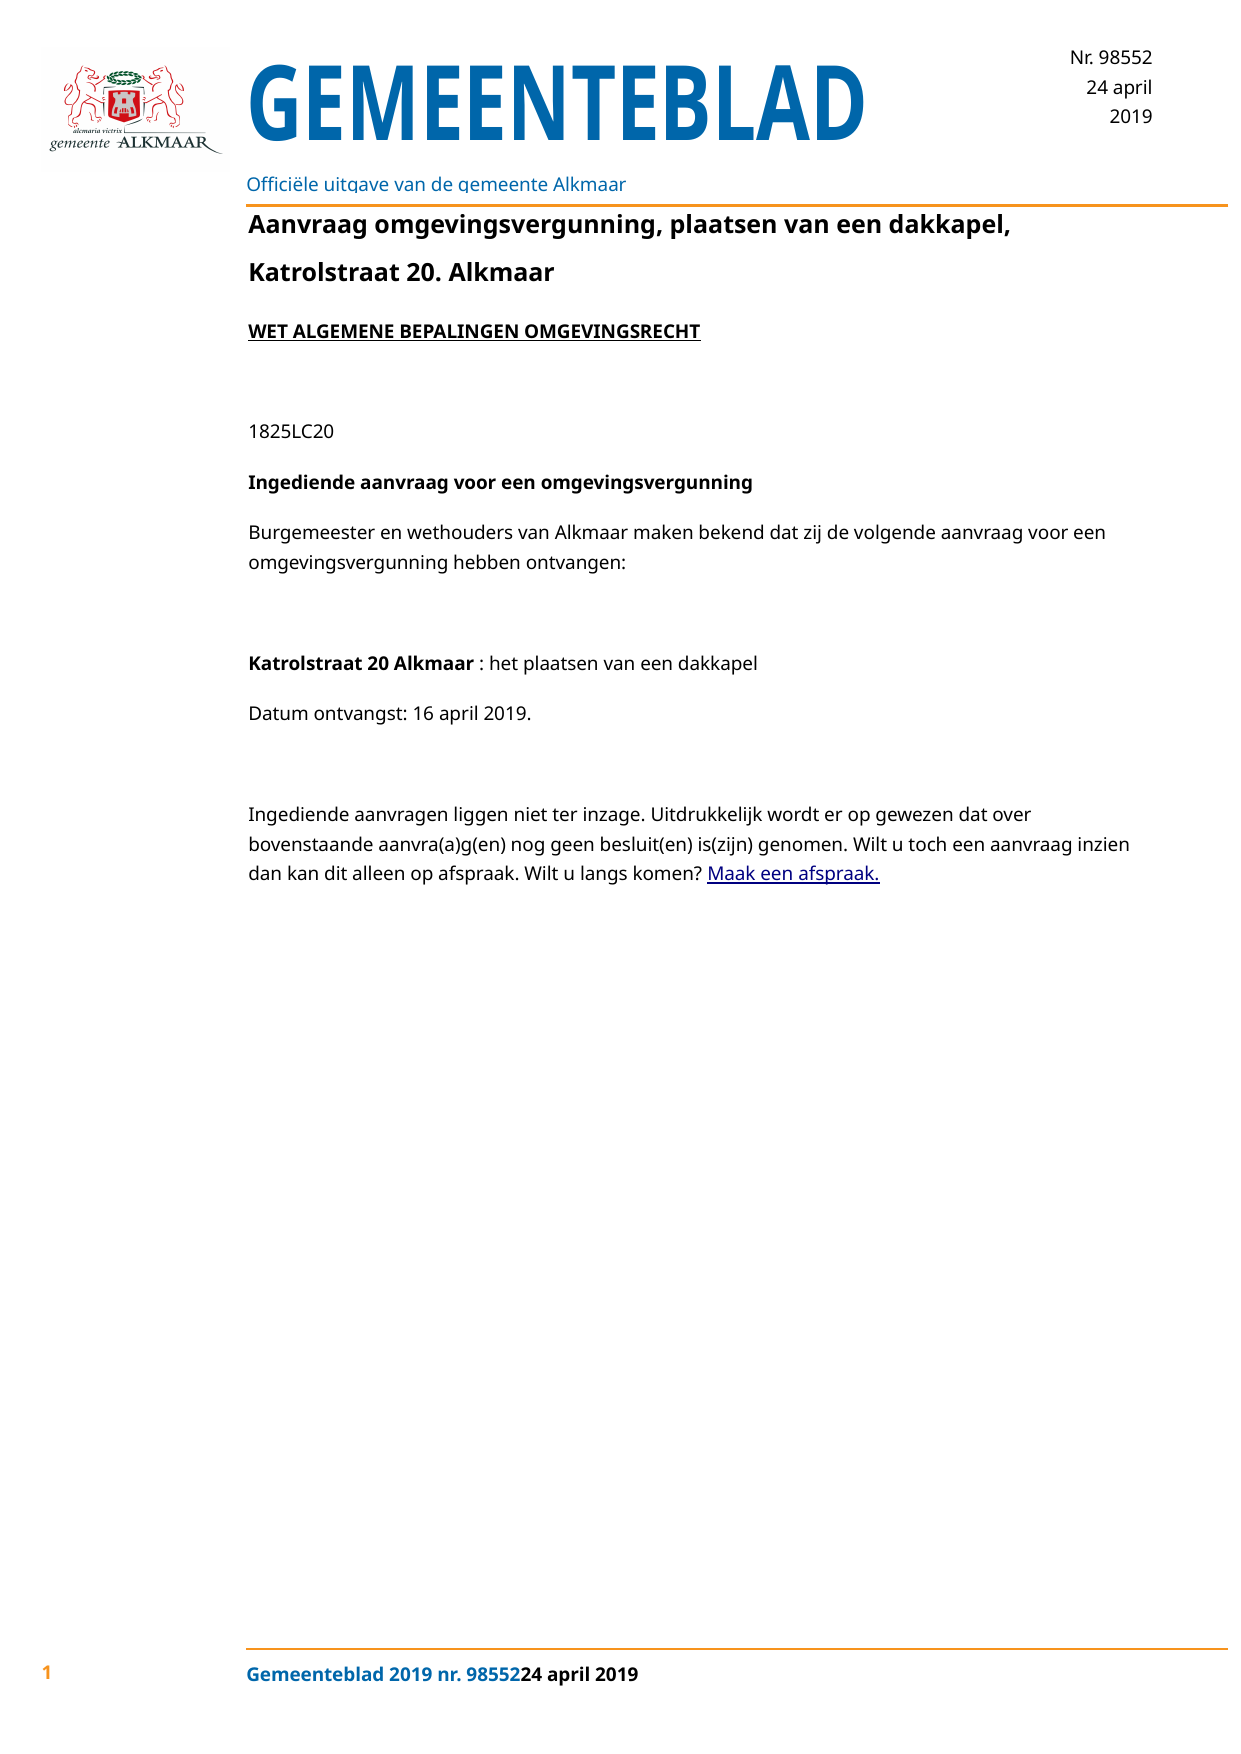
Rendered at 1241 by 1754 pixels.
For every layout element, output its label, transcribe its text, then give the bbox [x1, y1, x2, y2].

picture [41, 47, 231, 172]
text WET ALGEMENE BEPALINGEN OMGEVINGSRECHT [248, 318, 1152, 344]
text Datum ontvangst: 16 april 2019. [248, 700, 1152, 726]
text Katrolstraat 20 Alkmaar : het plaatsen van een dakkapel [248, 650, 1152, 676]
text Ingediende aanvraag voor een omgevingsvergunning [248, 469, 1152, 495]
text Ingediende aanvragen liggen niet ter inzage. Uitdrukkelijk wordt er op gewezen dat over bovenstaande aanvra(a)g(en) nog geen besluit(en) is(zijn) genomen. Wilt u toch een aanvraag inzien dan kan dit alleen op afspraak. Wilt u langs komen? Maak een afspraak. [248, 801, 1152, 886]
text Aanvraag omgevingsvergunning, plaatsen van een dakkapel, Katrolstraat 20. Alkmaar [248, 207, 1152, 288]
text Burgemeester en wethouders van Alkmaar maken bekend dat zij de volgende aanvraag voor een omgevingsvergunning hebben ontvangen: [248, 519, 1152, 575]
text 1825LC20 [248, 419, 1152, 444]
